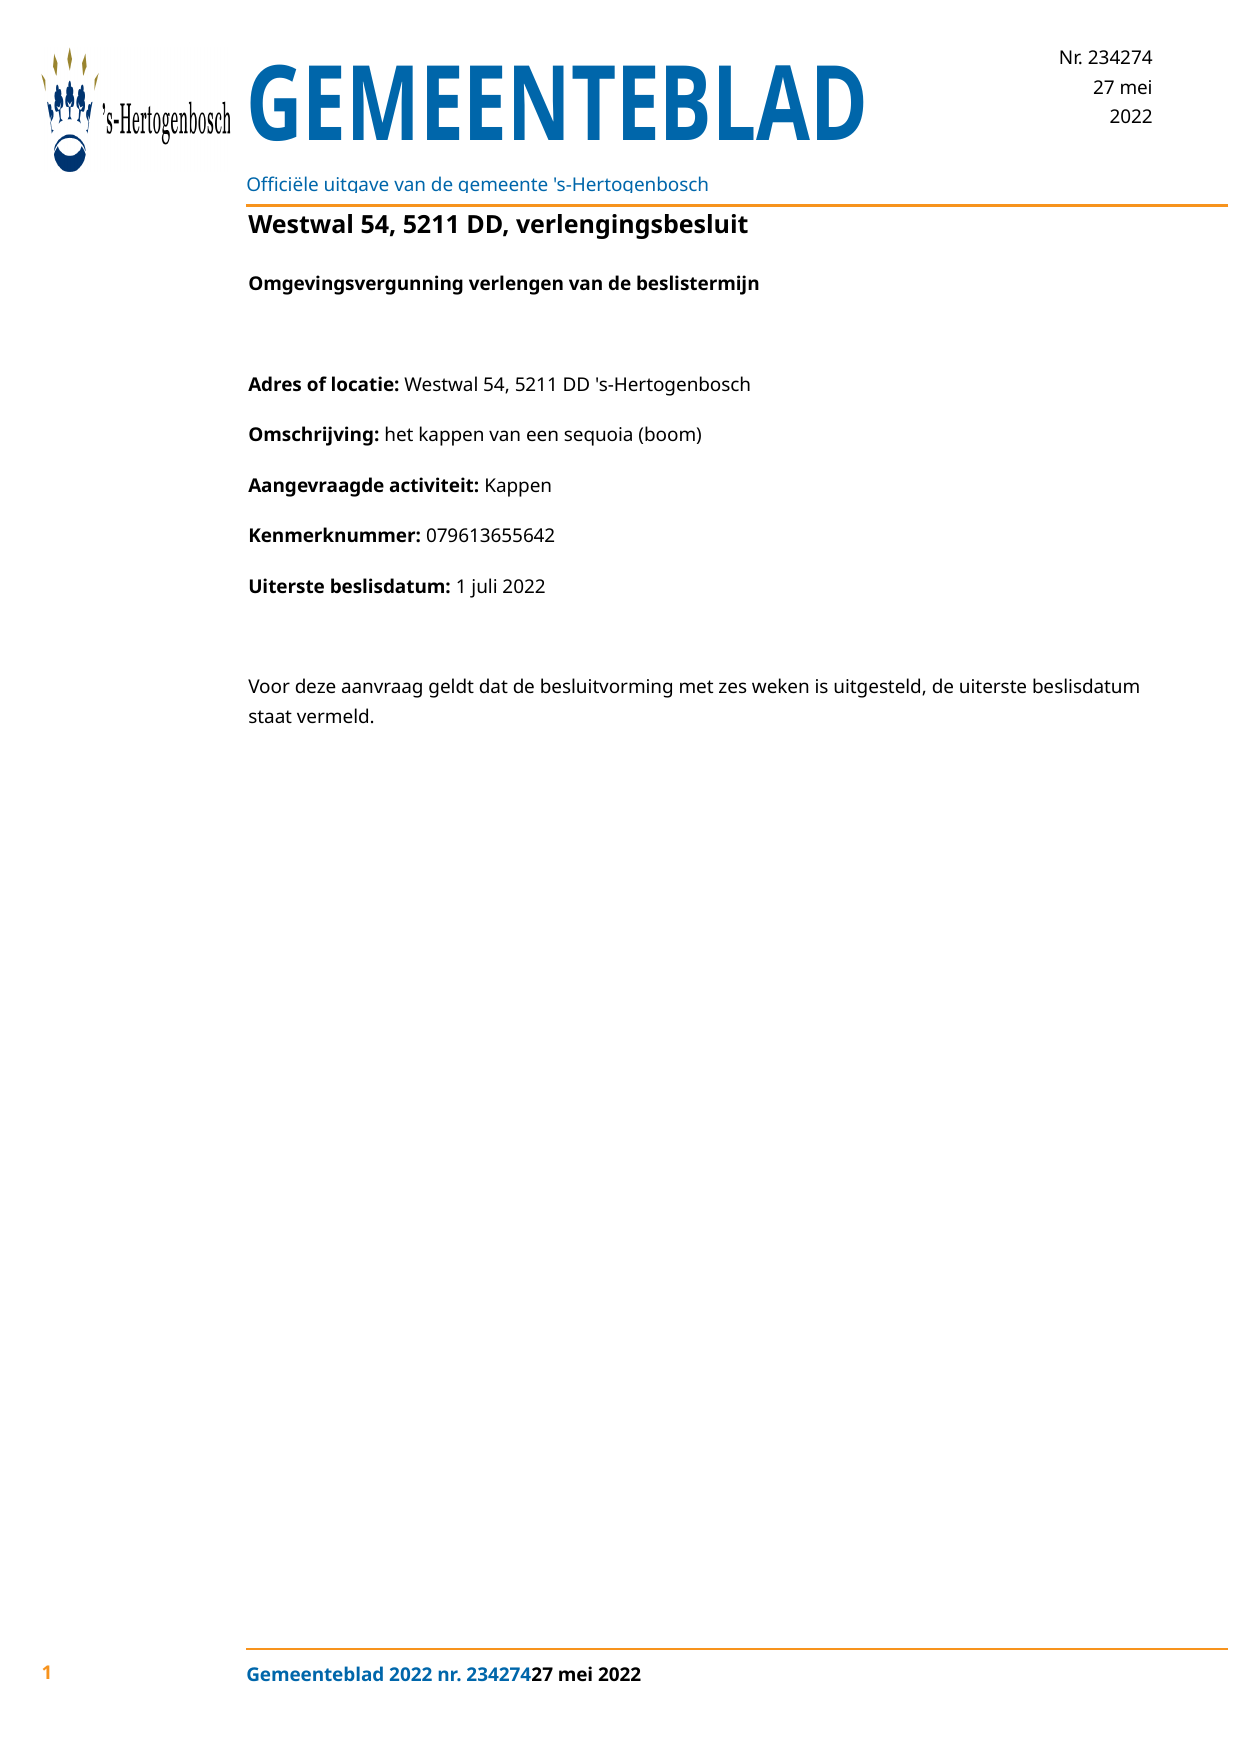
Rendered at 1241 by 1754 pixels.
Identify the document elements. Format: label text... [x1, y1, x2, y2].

text Omgevingsvergunning verlengen van de beslistermijn [248, 270, 1152, 296]
text Westwal 54, 5211 DD, verlengingsbesluit [248, 207, 1152, 241]
text Kenmerknummer: 079613655642 [248, 522, 1152, 548]
text Uiterste beslisdatum: 1 juli 2022 [248, 573, 1152, 598]
picture [41, 47, 231, 172]
text Omschrijving: het kappen van een sequoia (boom) [248, 422, 1152, 447]
text Aangevraagde activiteit: Kappen [248, 472, 1152, 498]
text Adres of locatie: Westwal 54, 5211 DD 's-Hertogenbosch [248, 371, 1152, 397]
text Voor deze aanvraag geldt dat de besluitvorming met zes weken is uitgesteld, de uiterste beslisdatum staat vermeld. [248, 674, 1152, 729]
